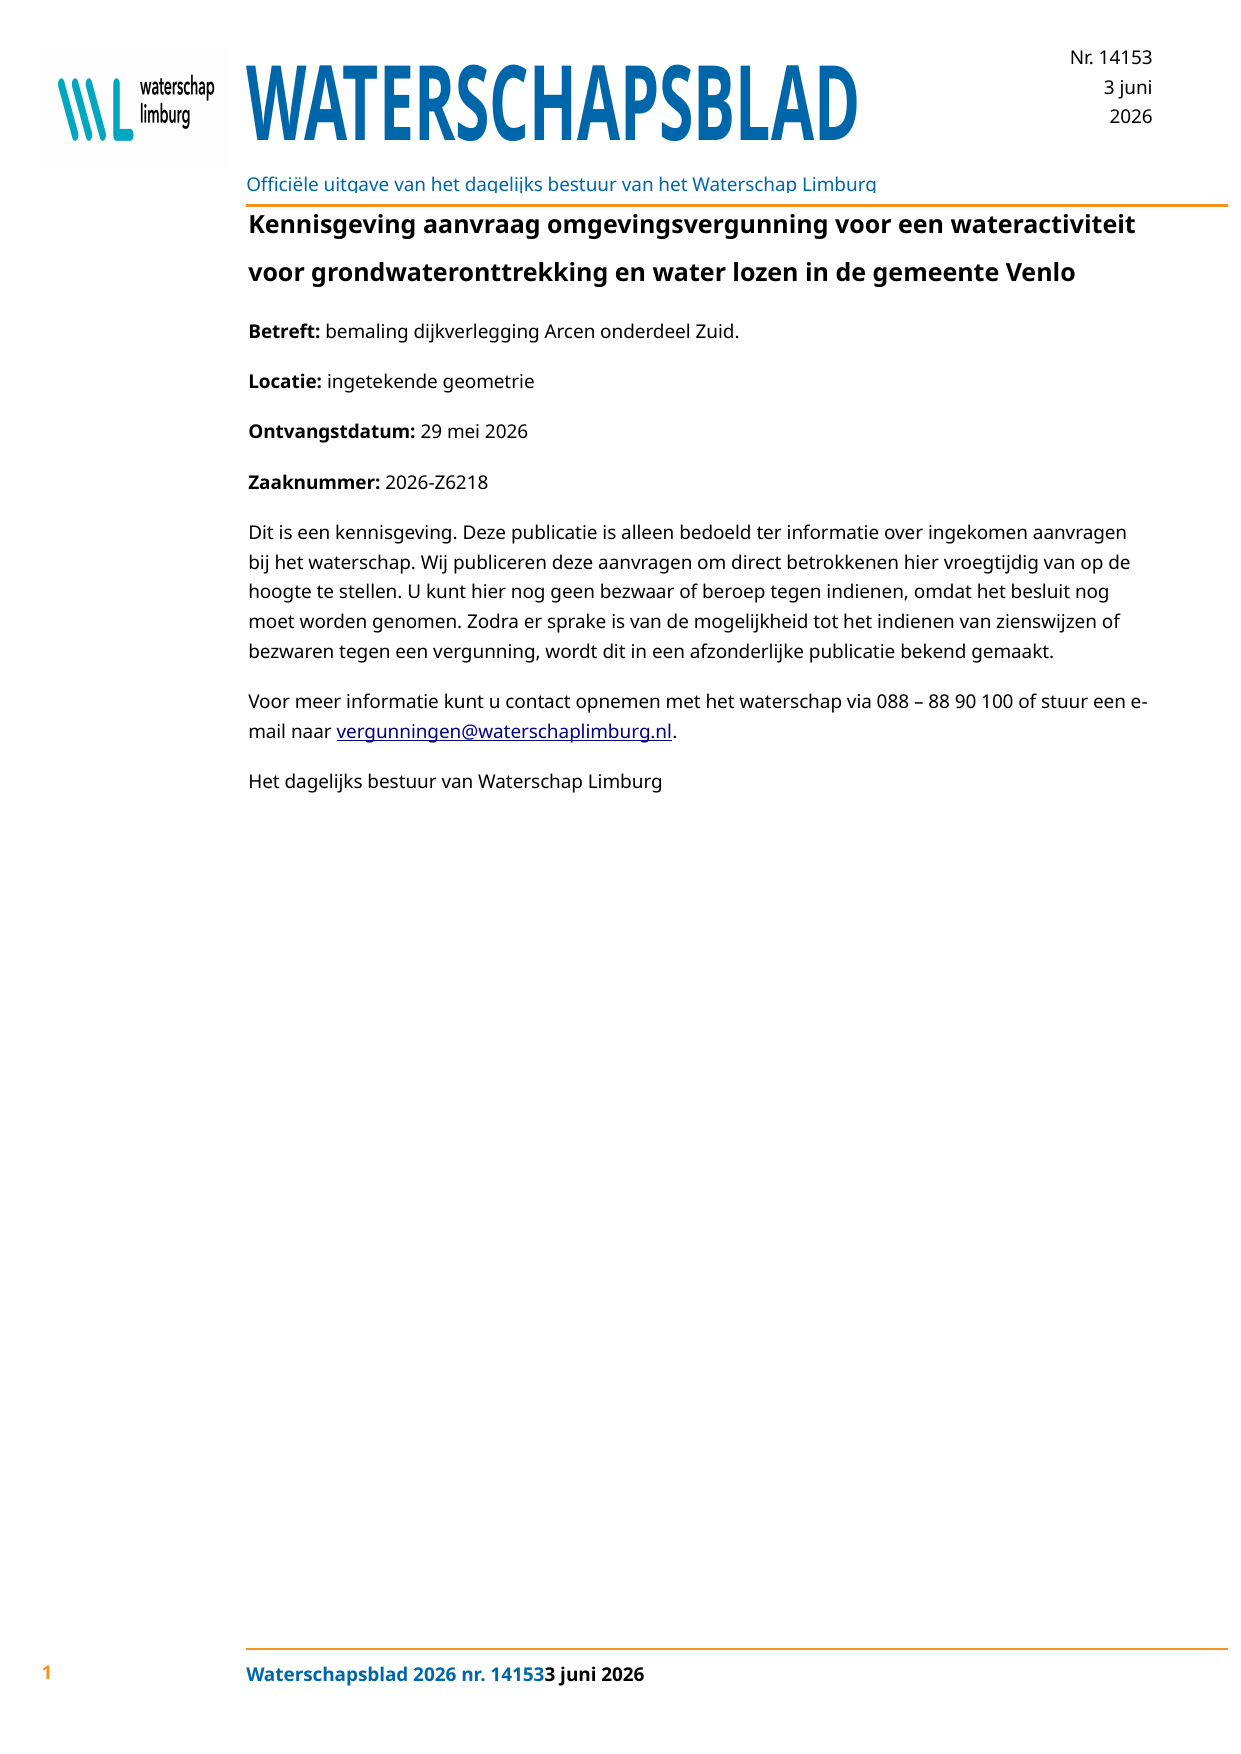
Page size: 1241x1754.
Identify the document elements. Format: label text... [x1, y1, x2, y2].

text Kennisgeving aanvraag omgevingsvergunning voor een wateractiviteit voor grondwateronttrekking en water lozen in de gemeente Venlo [248, 207, 1152, 288]
text Betreft: bemaling dijkverlegging Arcen onderdeel Zuid. [248, 318, 1152, 344]
text Het dagelijks bestuur van Waterschap Limburg [248, 768, 1152, 794]
text Dit is een kennisgeving. Deze publicatie is alleen bedoeld ter informatie over ingekomen aanvragen bij het waterschap. Wij publiceren deze aanvragen om direct betrokkenen hier vroegtijdig van op de hoogte te stellen. U kunt hier nog geen bezwaar of beroep tegen indienen, omdat het besluit nog moet worden genomen. Zodra er sprake is van de mogelijkheid tot het indienen van zienswijzen of bezwaren tegen een vergunning, wordt dit in een afzonderlijke publicatie bekend gemaakt. [248, 519, 1152, 664]
picture [41, 47, 231, 172]
text Voor meer informatie kunt u contact opnemen met het waterschap via 088 – 88 90 100 of stuur een e-mail naar vergunningen@waterschaplimburg.nl. [248, 688, 1152, 744]
text Zaaknummer: 2026-Z6218 [248, 469, 1152, 495]
text Locatie: ingetekende geometrie [248, 368, 1152, 394]
text Ontvangstdatum: 29 mei 2026 [248, 419, 1152, 444]
